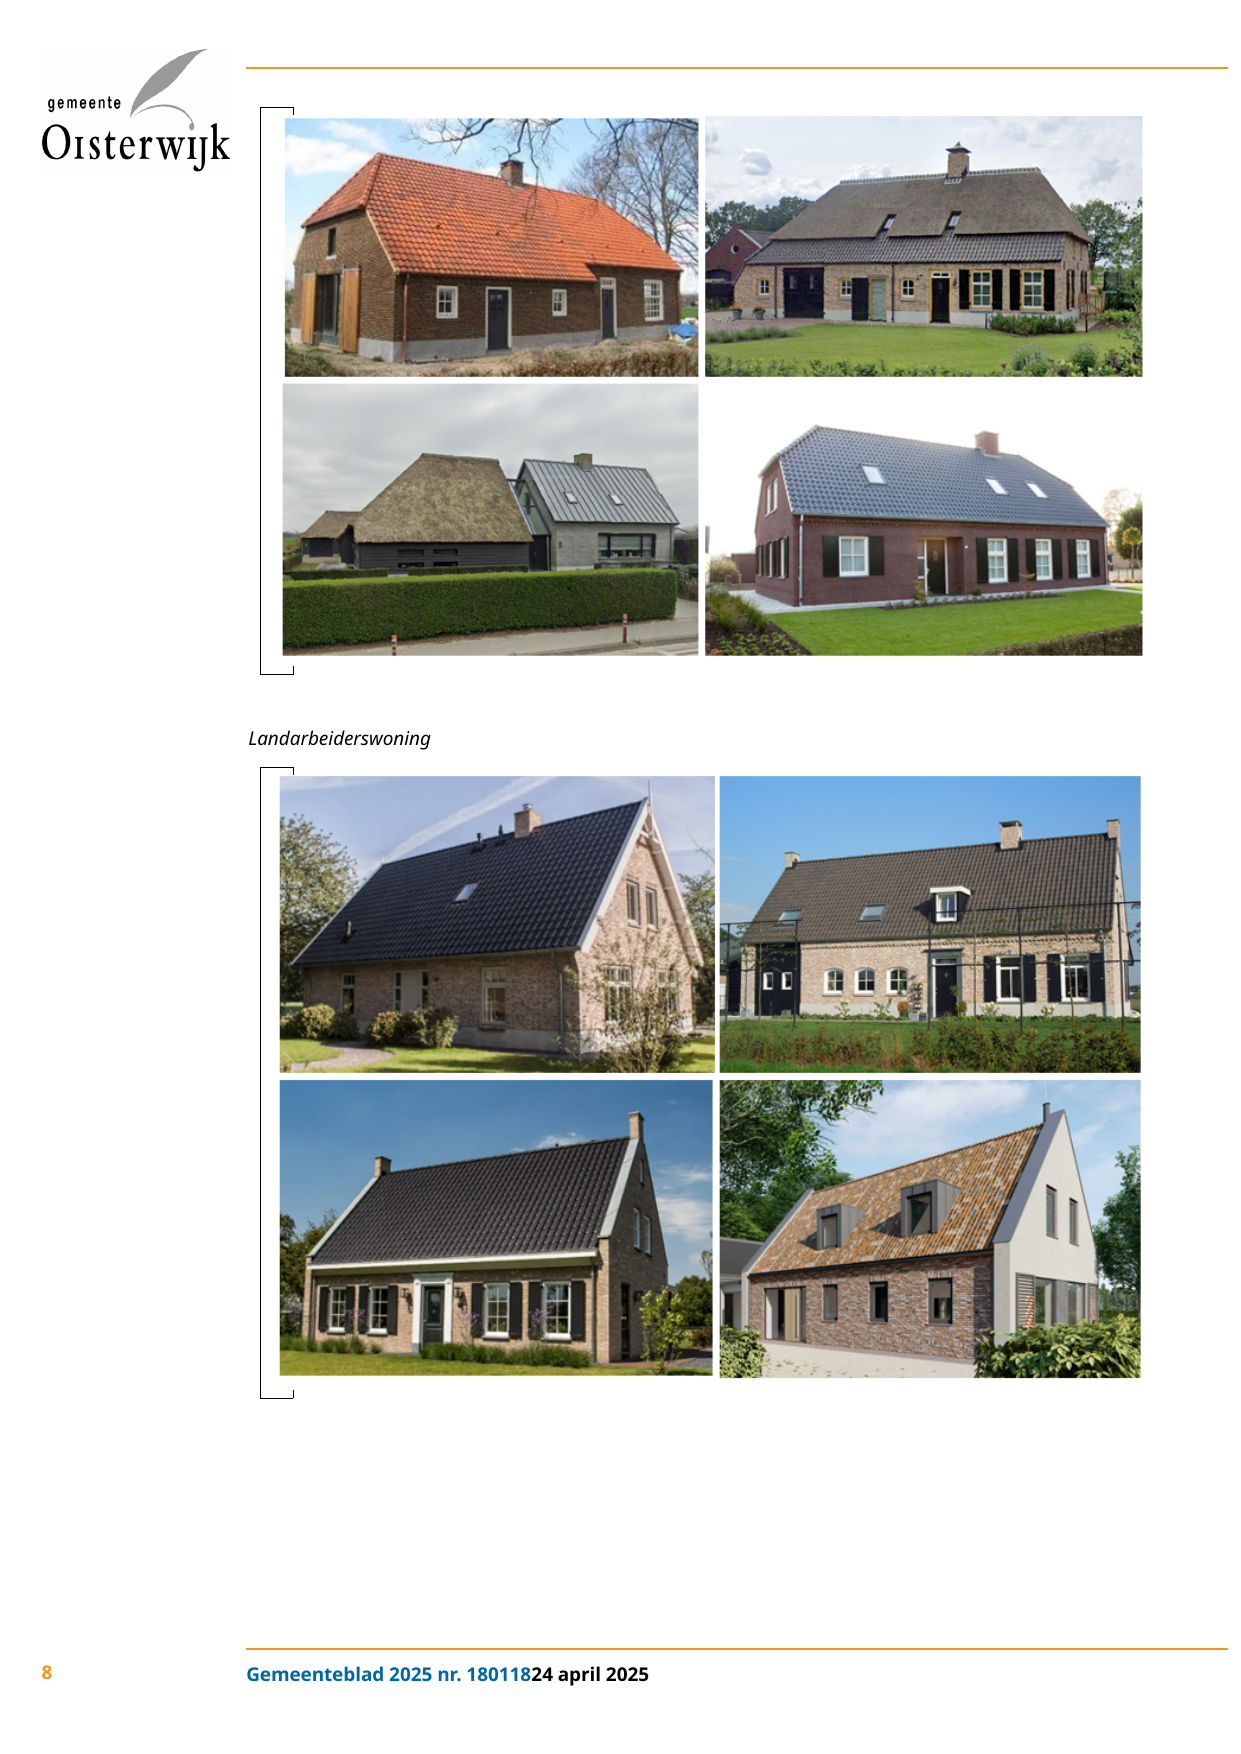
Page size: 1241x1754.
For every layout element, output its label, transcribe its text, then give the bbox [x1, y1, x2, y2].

picture [41, 47, 231, 172]
picture [268, 775, 1155, 1390]
picture [268, 115, 1155, 666]
text Landarbeiderswoning [248, 725, 1152, 751]
